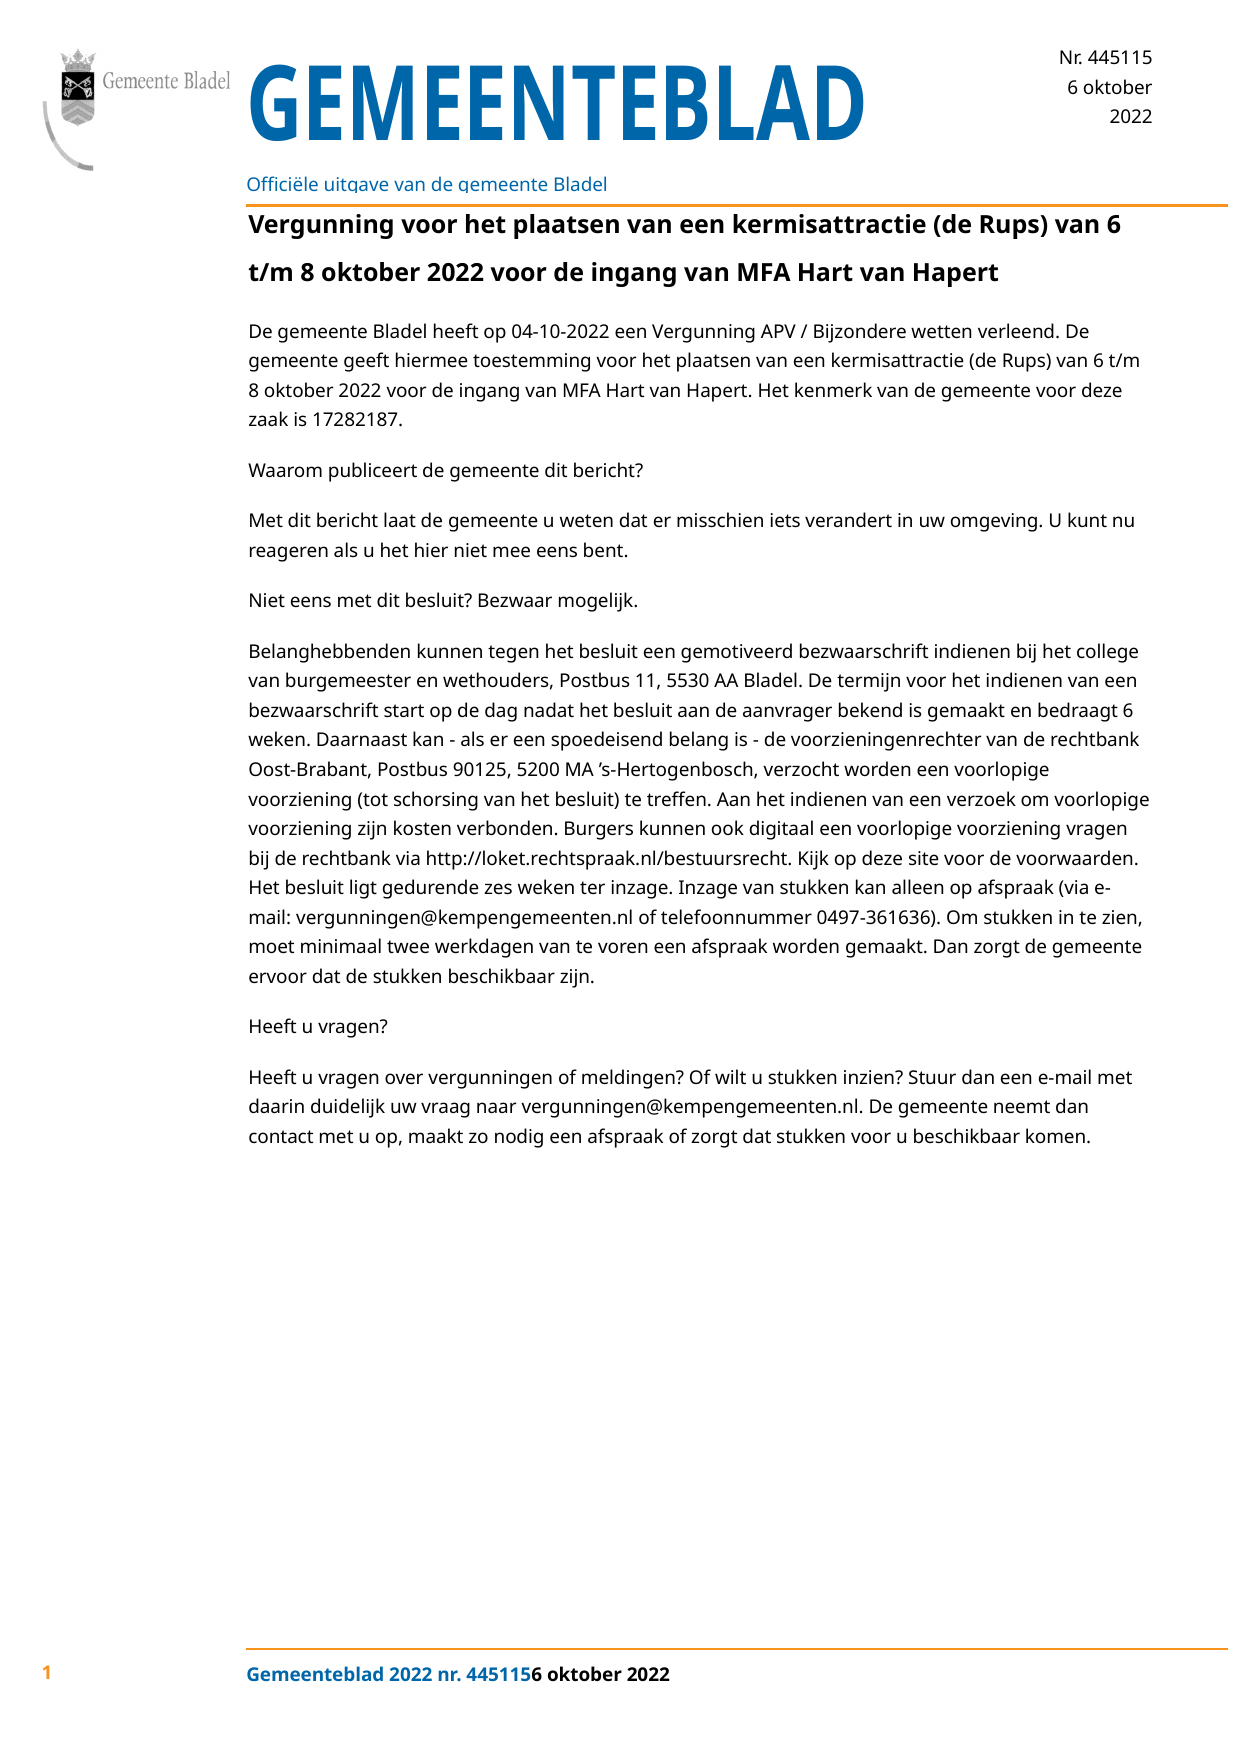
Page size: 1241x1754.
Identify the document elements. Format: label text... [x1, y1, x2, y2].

text De gemeente Bladel heeft op 04-10-2022 een Vergunning APV / Bijzondere wetten verleend. De gemeente geeft hiermee toestemming voor het plaatsen van een kermisattractie (de Rups) van 6 t/m 8 oktober 2022 voor de ingang van MFA Hart van Hapert. Het kenmerk van de gemeente voor deze zaak is 17282187. [248, 318, 1152, 432]
text Belanghebbenden kunnen tegen het besluit een gemotiveerd bezwaarschrift indienen bij het college van burgemeester en wethouders, Postbus 11, 5530 AA Bladel. De termijn voor het indienen van een bezwaarschrift start op de dag nadat het besluit aan de aanvrager bekend is gemaakt en bedraagt 6 weken. Daarnaast kan - als er een spoedeisend belang is - de voorzieningenrechter van de rechtbank Oost-Brabant, Postbus 90125, 5200 MA ’s-Hertogenbosch, verzocht worden een voorlopige voorziening (tot schorsing van het besluit) te treffen. Aan het indienen van een verzoek om voorlopige voorziening zijn kosten verbonden. Burgers kunnen ook digitaal een voorlopige voorziening vragen bij de rechtbank via http://loket.rechtspraak.nl/bestuursrecht. Kijk op deze site voor de voorwaarden. Het besluit ligt gedurende zes weken ter inzage. Inzage van stukken kan alleen op afspraak (via e-mail: vergunningen@kempengemeenten.nl of telefoonnummer 0497-361636). Om stukken in te zien, moet minimaal twee werkdagen van te voren een afspraak worden gemaakt. Dan zorgt de gemeente ervoor dat de stukken beschikbaar zijn. [248, 638, 1152, 989]
text Met dit bericht laat de gemeente u weten dat er misschien iets verandert in uw omgeving. U kunt nu reageren als u het hier niet mee eens bent. [248, 507, 1152, 563]
text Waarom publiceert de gemeente dit bericht? [248, 457, 1152, 483]
text Heeft u vragen over vergunningen of meldingen? Of wilt u stukken inzien? Stuur dan een e-mail met daarin duidelijk uw vraag naar vergunningen@kempengemeenten.nl. De gemeente neemt dan contact met u op, maakt zo nodig een afspraak of zorgt dat stukken voor u beschikbaar komen. [248, 1064, 1152, 1149]
picture [41, 47, 231, 172]
text Niet eens met dit besluit? Bezwaar mogelijk. [248, 587, 1152, 613]
text Vergunning voor het plaatsen van een kermisattractie (de Rups) van 6 t/m 8 oktober 2022 voor de ingang van MFA Hart van Hapert [248, 207, 1152, 288]
text Heeft u vragen? [248, 1014, 1152, 1039]
